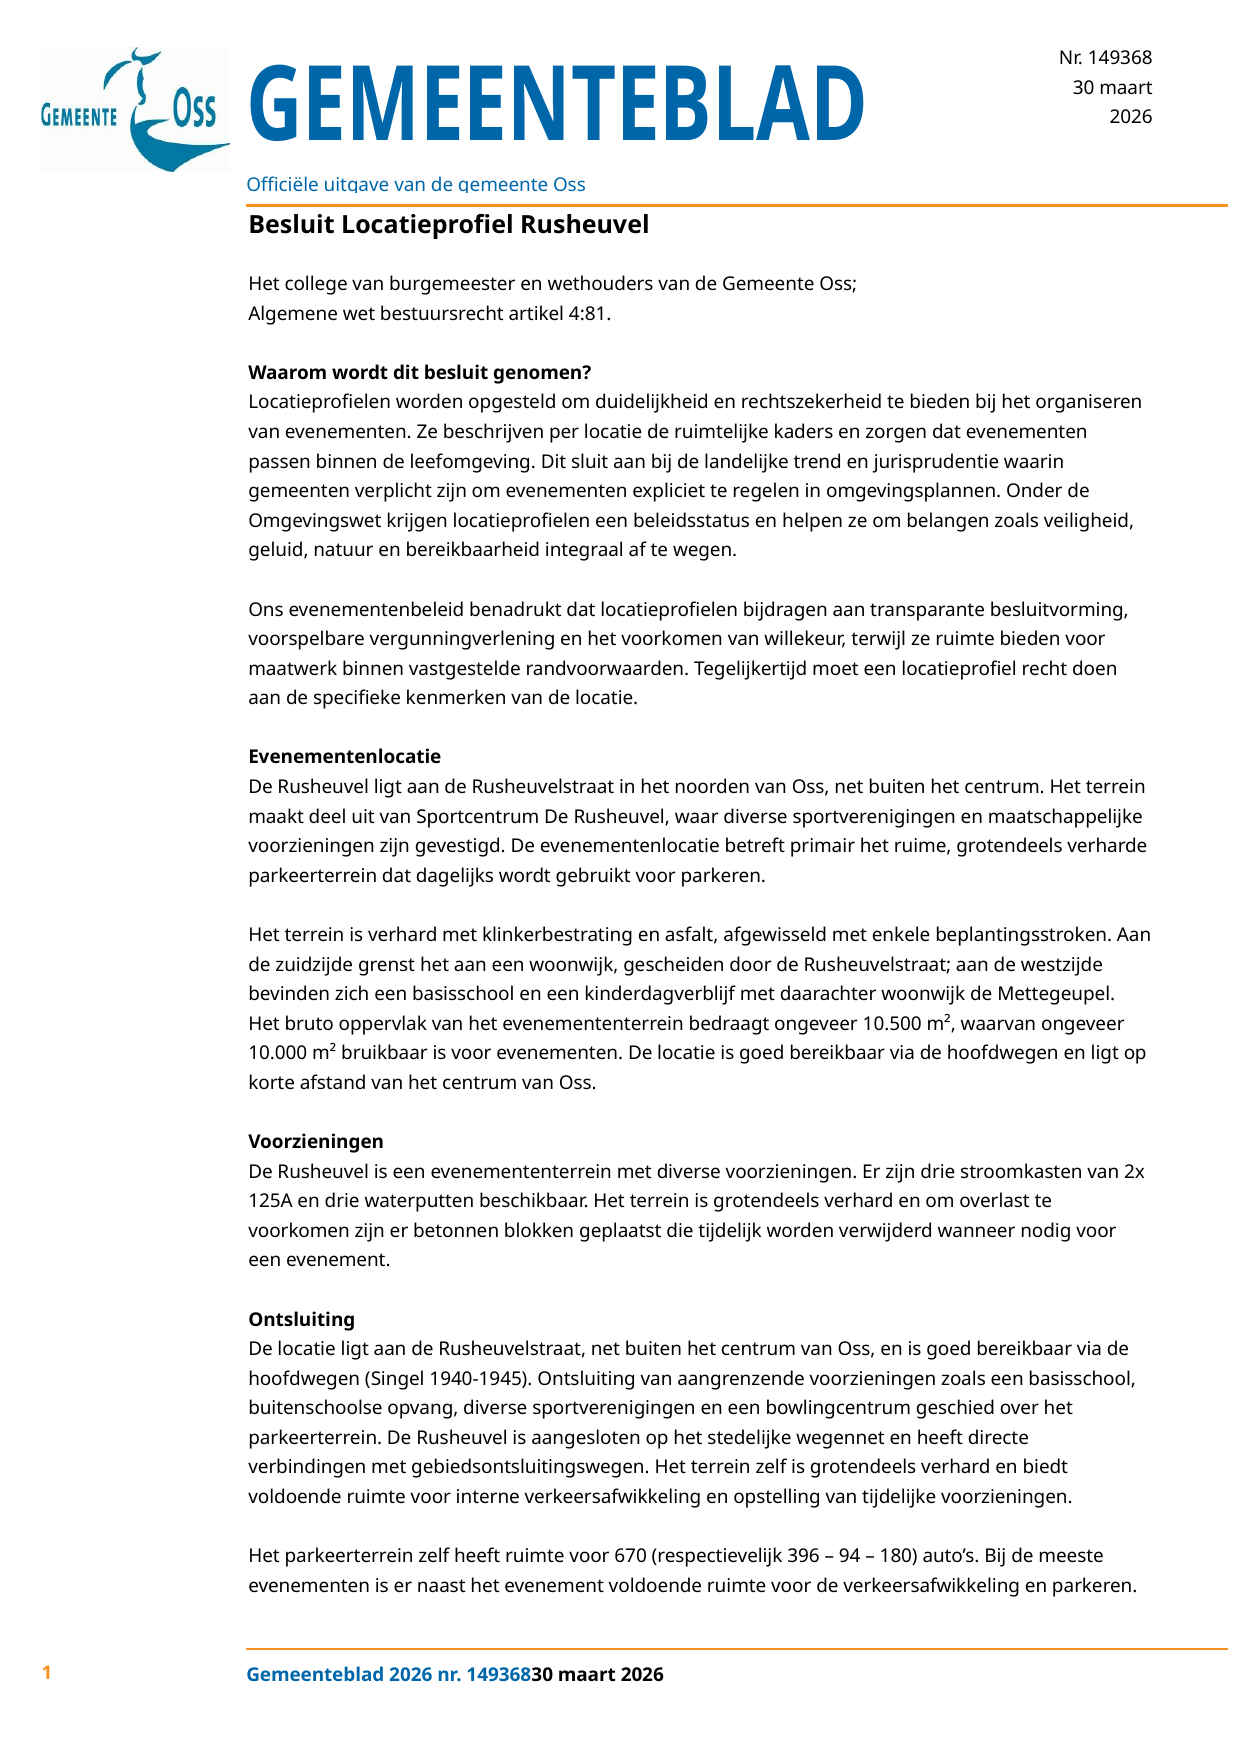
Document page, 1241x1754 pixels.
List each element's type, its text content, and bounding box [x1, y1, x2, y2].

text De locatie ligt aan de Rusheuvelstraat, net buiten het centrum van Oss, en is goed bereikbaar via de hoofdwegen (Singel 1940-1945). Ontsluiting van aangrenzende voorzieningen zoals een basisschool, buitenschoolse opvang, diverse sportverenigingen en een bowlingcentrum geschied over het parkeerterrein. De Rusheuvel is aangesloten op het stedelijke wegennet en heeft directe verbindingen met gebiedsontsluitingswegen. Het terrein zelf is grotendeels verhard en biedt voldoende ruimte voor interne verkeersafwikkeling en opstelling van tijdelijke voorzieningen. [248, 1335, 1152, 1509]
text Algemene wet bestuursrecht artikel 4:81. [248, 300, 1152, 326]
text Het terrein is verhard met klinkerbestrating en asfalt, afgewisseld met enkele beplantingsstroken. Aan de zuidzijde grenst het aan een woonwijk, gescheiden door de Rusheuvelstraat; aan de westzijde bevinden zich een basisschool en een kinderdagverblijf met daarachter woonwijk de Mettegeupel. Het bruto oppervlak van het evenemententerrein bedraagt ongeveer 10.500 m², waarvan ongeveer 10.000 m² bruikbaar is voor evenementen. De locatie is goed bereikbaar via de hoofdwegen en ligt op korte afstand van het centrum van Oss. [248, 921, 1152, 1095]
text Ontsluiting [248, 1306, 1152, 1331]
text Voorzieningen [248, 1128, 1152, 1154]
text De Rusheuvel is een evenemententerrein met diverse voorzieningen. Er zijn drie stroomkasten van 2x 125A en drie waterputten beschikbaar. Het terrein is grotendeels verhard en om overlast te voorkomen zijn er betonnen blokken geplaatst die tijdelijk worden verwijderd wanneer nodig voor een evenement. [248, 1158, 1152, 1272]
text Locatieprofielen worden opgesteld om duidelijkheid en rechtszekerheid te bieden bij het organiseren van evenementen. Ze beschrijven per locatie de ruimtelijke kaders en zorgen dat evenementen passen binnen de leefomgeving. Dit sluit aan bij de landelijke trend en jurisprudentie waarin gemeenten verplicht zijn om evenementen expliciet te regelen in omgevingsplannen. Onder de Omgevingswet krijgen locatieprofielen een beleidsstatus en helpen ze om belangen zoals veiligheid, geluid, natuur en bereikbaarheid integraal af te wegen. [248, 389, 1152, 562]
text Het parkeerterrein zelf heeft ruimte voor 670 (respectievelijk 396 – 94 – 180) auto’s. Bij de meeste evenementen is er naast het evenement voldoende ruimte voor de verkeersafwikkeling en parkeren. [248, 1542, 1152, 1598]
text De Rusheuvel ligt aan de Rusheuvelstraat in het noorden van Oss, net buiten het centrum. Het terrein maakt deel uit van Sportcentrum De Rusheuvel, waar diverse sportverenigingen en maatschappelijke voorzieningen zijn gevestigd. De evenementenlocatie betreft primair het ruime, grotendeels verharde parkeerterrein dat dagelijks wordt gebruikt voor parkeren. [248, 773, 1152, 888]
text Het college van burgemeester en wethouders van de Gemeente Oss; [248, 270, 1152, 296]
text Besluit Locatieprofiel Rusheuvel [248, 207, 1152, 241]
picture [41, 47, 231, 172]
text Ons evenementenbeleid benadrukt dat locatieprofielen bijdragen aan transparante besluitvorming, voorspelbare vergunningverlening en het voorkomen van willekeur, terwijl ze ruimte bieden voor maatwerk binnen vastgestelde randvoorwaarden. Tegelijkertijd moet een locatieprofiel recht doen aan de specifieke kenmerken van de locatie. [248, 596, 1152, 710]
text Evenementenlocatie [248, 744, 1152, 769]
text Waarom wordt dit besluit genomen? [248, 359, 1152, 385]
